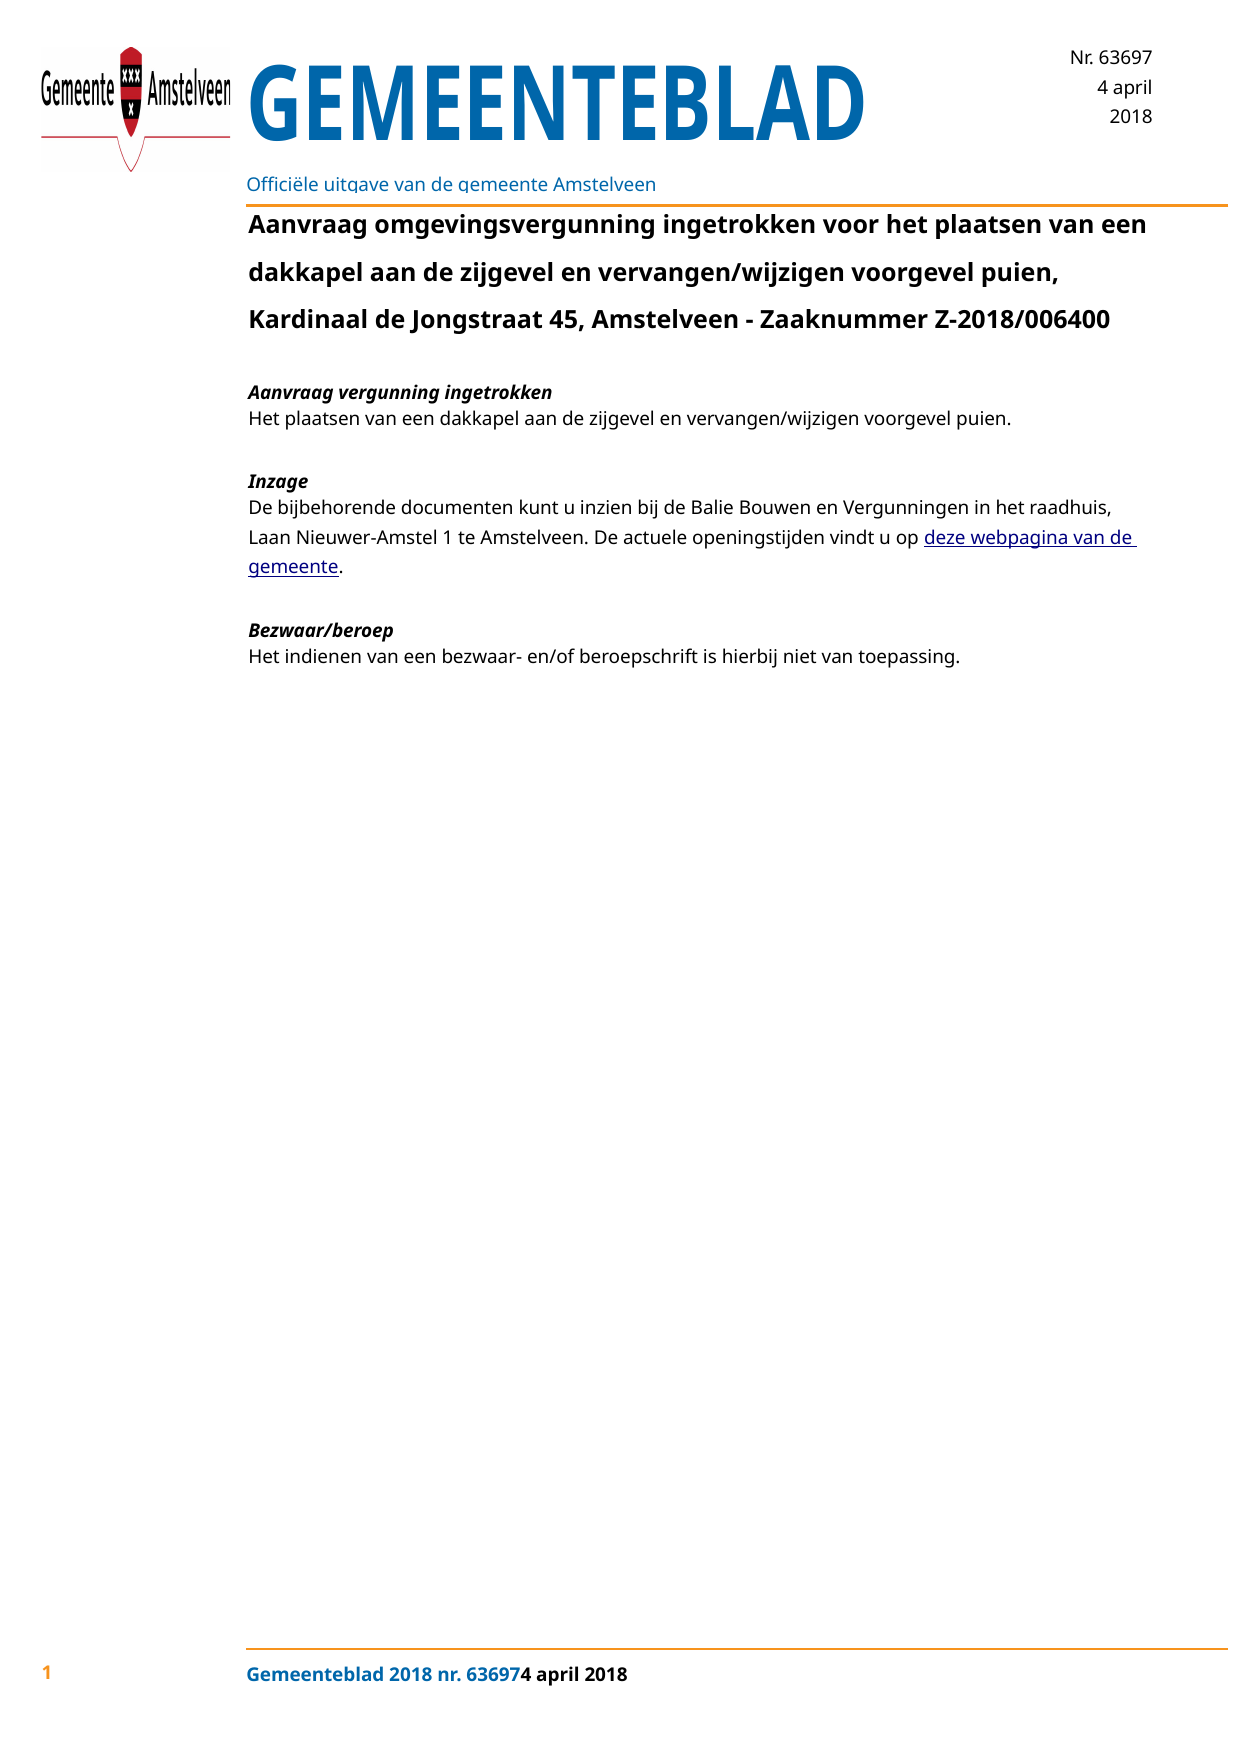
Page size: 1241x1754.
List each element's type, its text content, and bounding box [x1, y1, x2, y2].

text Inzage [248, 469, 1152, 494]
text Bezwaar/beroep [248, 618, 1152, 643]
text Aanvraag vergunning ingetrokken [248, 379, 1152, 405]
text Het plaatsen van een dakkapel aan de zijgevel en vervangen/wijzigen voorgevel puien. [248, 405, 1152, 431]
text Aanvraag omgevingsvergunning ingetrokken voor het plaatsen van een dakkapel aan de zijgevel en vervangen/wijzigen voorgevel puien, Kardinaal de Jongstraat 45, Amstelveen - Zaaknummer Z-2018/006400 [248, 207, 1152, 336]
text Het indienen van een bezwaar- en/of beroepschrift is hierbij niet van toepassing. [248, 643, 1152, 669]
picture [41, 47, 231, 172]
text De bijbehorende documenten kunt u inzien bij de Balie Bouwen en Vergunningen in het raadhuis, Laan Nieuwer-Amstel 1 te Amstelveen. De actuele openingstijden vindt u op deze webpagina van de gemeente. [248, 494, 1152, 579]
